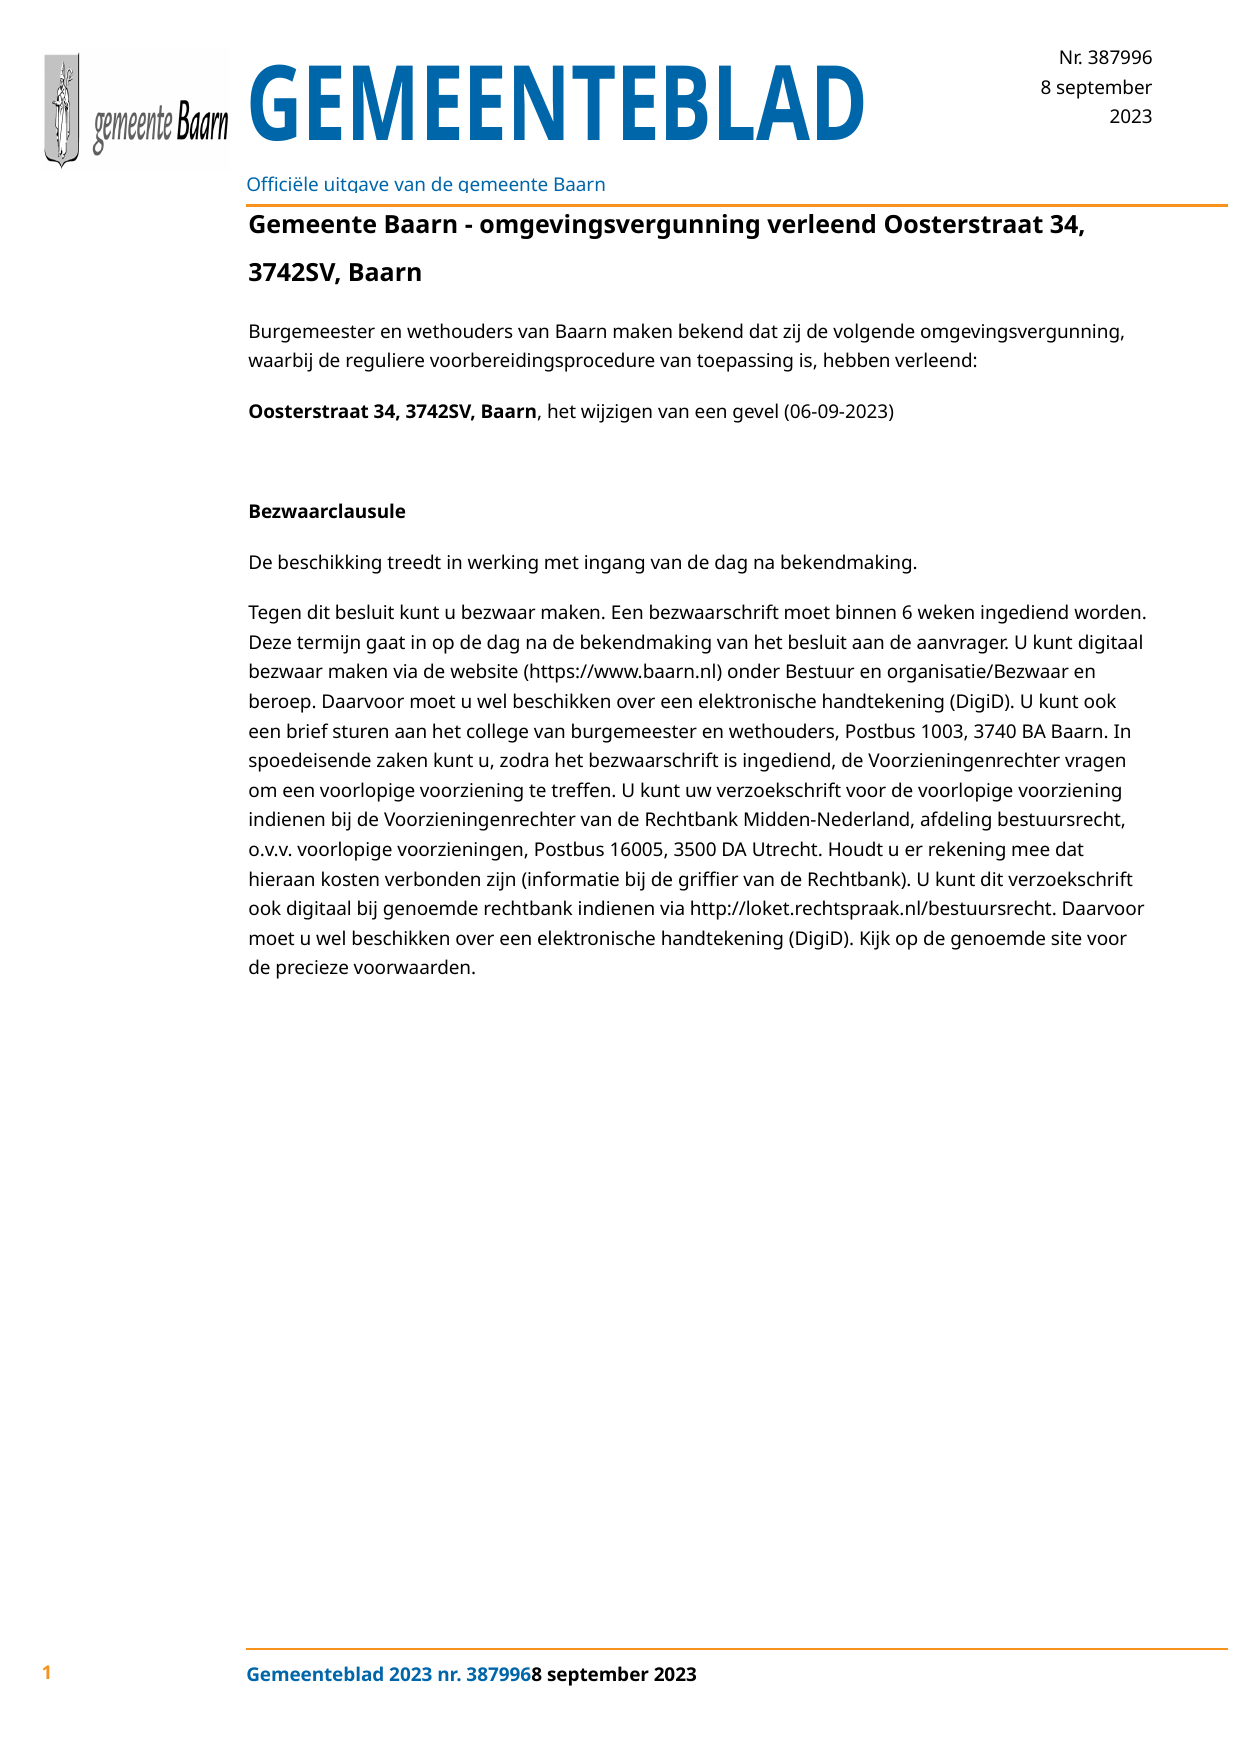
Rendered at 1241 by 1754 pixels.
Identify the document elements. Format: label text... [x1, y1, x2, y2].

text Bezwaarclausule [248, 499, 1152, 524]
text De beschikking treedt in werking met ingang van de dag na bekendmaking. [248, 549, 1152, 575]
text Tegen dit besluit kunt u bezwaar maken. Een bezwaarschrift moet binnen 6 weken ingediend worden. Deze termijn gaat in op de dag na de bekendmaking van het besluit aan de aanvrager. U kunt digitaal bezwaar maken via de website (https://www.baarn.nl) onder Bestuur en organisatie/Bezwaar en beroep. Daarvoor moet u wel beschikken over een elektronische handtekening (DigiD). U kunt ook een brief sturen aan het college van burgemeester en wethouders, Postbus 1003, 3740 BA Baarn. In spoedeisende zaken kunt u, zodra het bezwaarschrift is ingediend, de Voorzieningenrechter vragen om een voorlopige voorziening te treffen. U kunt uw verzoekschrift voor de voorlopige voorziening indienen bij de Voorzieningenrechter van de Rechtbank Midden-Nederland, afdeling bestuursrecht, o.v.v. voorlopige voorzieningen, Postbus 16005, 3500 DA Utrecht. Houdt u er rekening mee dat hieraan kosten verbonden zijn (informatie bij de griffier van de Rechtbank). U kunt dit verzoekschrift ook digitaal bij genoemde rechtbank indienen via http://loket.rechtspraak.nl/bestuursrecht. Daarvoor moet u wel beschikken over een elektronische handtekening (DigiD). Kijk op de genoemde site voor de precieze voorwaarden. [248, 599, 1152, 980]
picture [41, 47, 231, 172]
text Oosterstraat 34, 3742SV, Baarn, het wijzigen van een gevel (06-09-2023) [248, 398, 1152, 424]
text Gemeente Baarn - omgevingsvergunning verleend Oosterstraat 34, 3742SV, Baarn [248, 207, 1152, 288]
text Burgemeester en wethouders van Baarn maken bekend dat zij de volgende omgevingsvergunning, waarbij de reguliere voorbereidingsprocedure van toepassing is, hebben verleend: [248, 318, 1152, 373]
